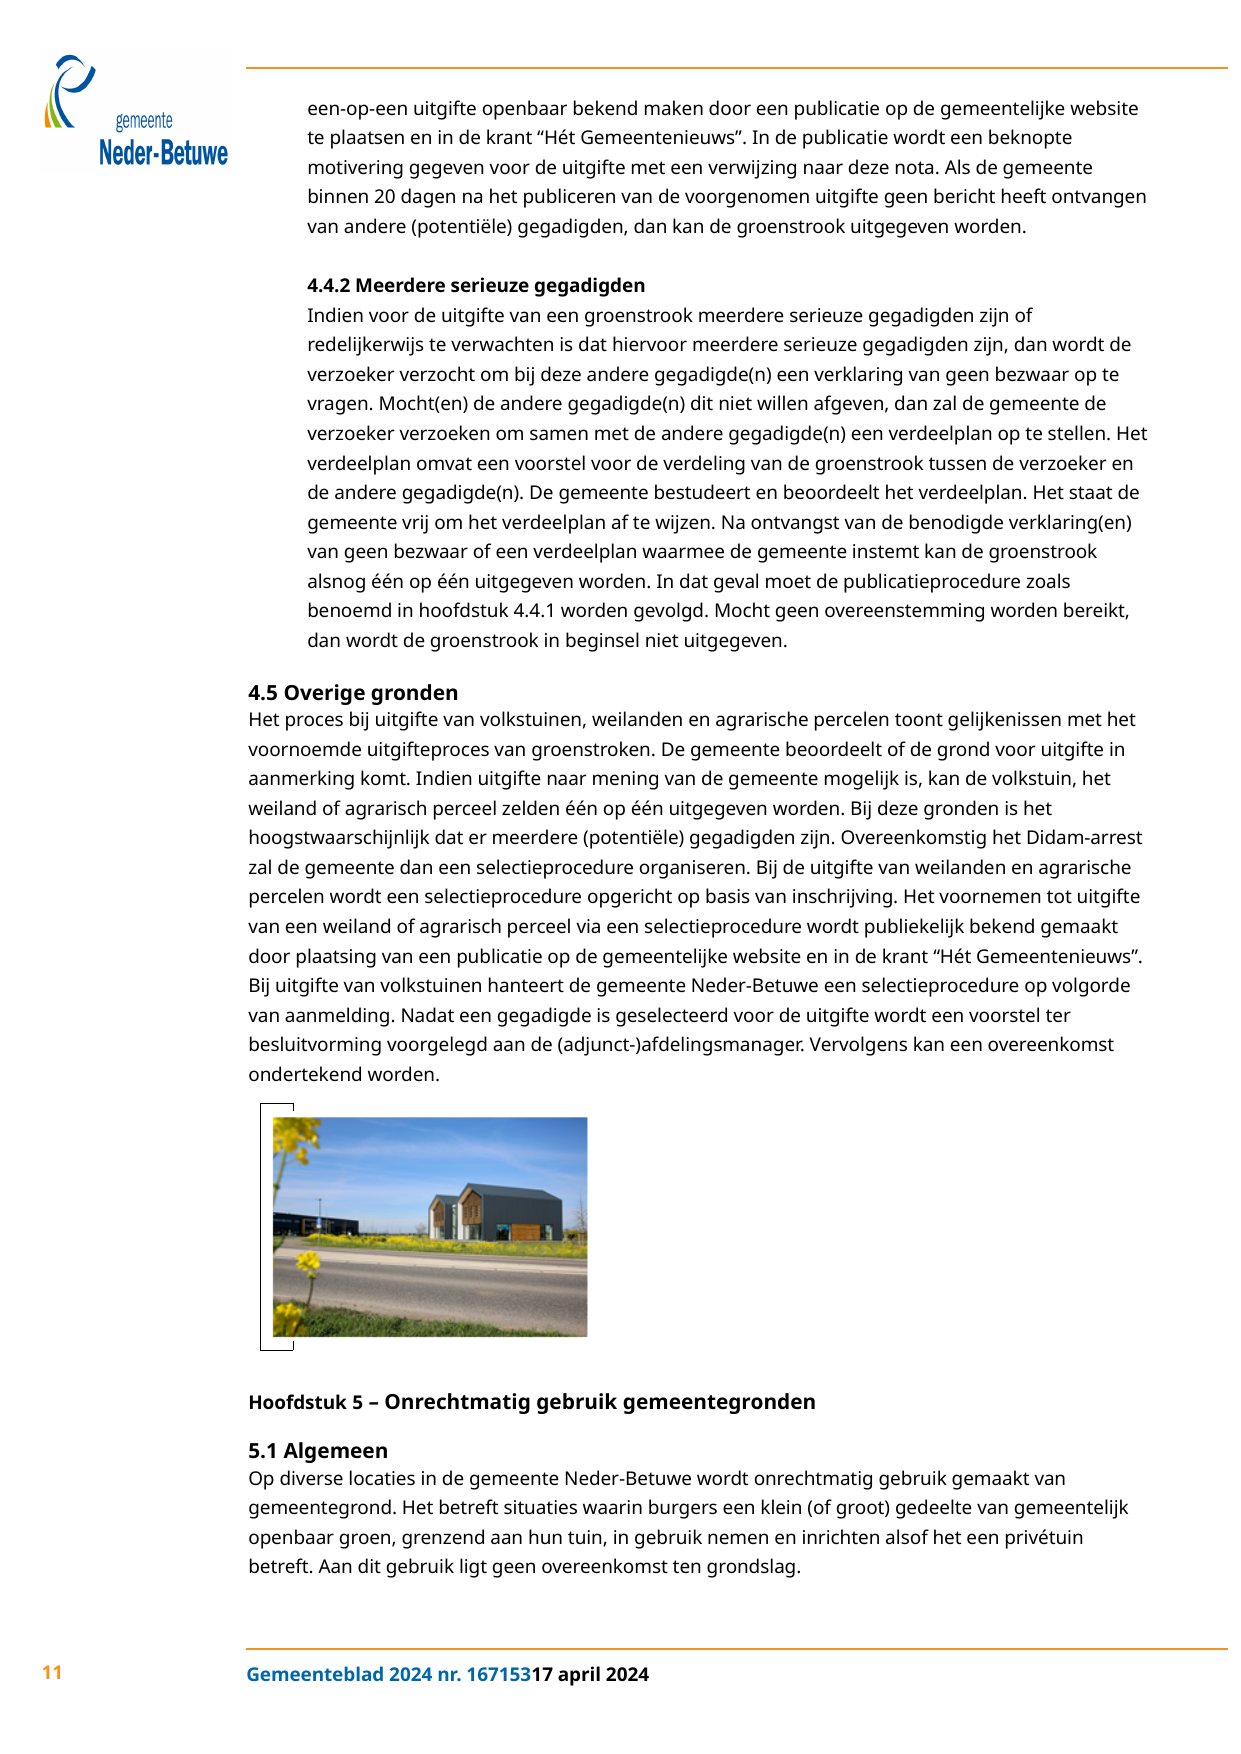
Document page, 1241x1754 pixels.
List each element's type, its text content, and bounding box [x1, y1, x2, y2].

picture [268, 1111, 594, 1341]
text 5.1 Algemeen [248, 1436, 1152, 1465]
text Op diverse locaties in de gemeente Neder-Betuwe wordt onrechtmatig gebruik gemaakt van gemeentegrond. Het betreft situaties waarin burgers een klein (of groot) gedeelte van gemeentelijk openbaar groen, grenzend aan hun tuin, in gebruik nemen en inrichten alsof het een privétuin betreft. Aan dit gebruik ligt geen overeenkomst ten grondslag. [248, 1465, 1152, 1579]
picture [41, 47, 231, 172]
list Indien voor de uitgifte van een groenstrook meerdere serieuze gegadigden zijn of redelijkerwijs te verwachten is dat hiervoor meerdere serieuze gegadigden zijn, dan wordt de verzoeker verzocht om bij deze andere gegadigde(n) een verklaring van geen bezwaar op te vragen. Mocht(en) de andere gegadigde(n) dit niet willen afgeven, dan zal de gemeente de verzoeker verzoeken om samen met de andere gegadigde(n) een verdeelplan op te stellen. Het verdeelplan omvat een voorstel voor de verdeling van de groenstrook tussen de verzoeker en de andere gegadigde(n). De gemeente bestudeert en beoordeelt het verdeelplan. Het staat de gemeente vrij om het verdeelplan af te wijzen. Na ontvangst van de benodigde verklaring(en) van geen bezwaar of een verdeelplan waarmee de gemeente instemt kan de groenstrook alsnog één op één uitgegeven worden. In dat geval moet de publicatieprocedure zoals benoemd in hoofdstuk 4.4.1 worden gevolgd. Mocht geen overeenstemming worden bereikt, dan wordt de groenstrook in beginsel niet uitgegeven. [248, 302, 1152, 653]
text Hoofdstuk 5 – Onrechtmatig gebruik gemeentegronden [248, 1387, 1152, 1416]
text Het proces bij uitgifte van volkstuinen, weilanden en agrarische percelen toont gelijkenissen met het voornoemde uitgifteproces van groenstroken. De gemeente beoordeelt of de grond voor uitgifte in aanmerking komt. Indien uitgifte naar mening van de gemeente mogelijk is, kan de volkstuin, het weiland of agrarisch perceel zelden één op één uitgegeven worden. Bij deze gronden is het hoogstwaarschijnlijk dat er meerdere (potentiële) gegadigden zijn. Overeenkomstig het Didam-arrest zal de gemeente dan een selectieprocedure organiseren. Bij de uitgifte van weilanden en agrarische percelen wordt een selectieprocedure opgericht op basis van inschrijving. Het voornemen tot uitgifte van een weiland of agrarisch perceel via een selectieprocedure wordt publiekelijk bekend gemaakt door plaatsing van een publicatie op de gemeentelijke website en in de krant “Hét Gemeentenieuws”. Bij uitgifte van volkstuinen hanteert de gemeente Neder-Betuwe een selectieprocedure op volgorde van aanmelding. Nadat een gegadigde is geselecteerd voor de uitgifte wordt een voorstel ter besluitvorming voorgelegd aan de (adjunct-)afdelingsmanager. Vervolgens kan een overeenkomst ondertekend worden. [248, 706, 1152, 1087]
text 4.5 Overige gronden [248, 678, 1152, 706]
list 4.4.2 Meerdere serieuze gegadigden [248, 272, 1152, 298]
list een-op-een uitgifte openbaar bekend maken door een publicatie op de gemeentelijke website te plaatsen en in de krant “Hét Gemeentenieuws”. In de publicatie wordt een beknopte motivering gegeven voor de uitgifte met een verwijzing naar deze nota. Als de gemeente binnen 20 dagen na het publiceren van de voorgenomen uitgifte geen bericht heeft ontvangen van andere (potentiële) gegadigden, dan kan de groenstrook uitgegeven worden. [248, 95, 1152, 239]
